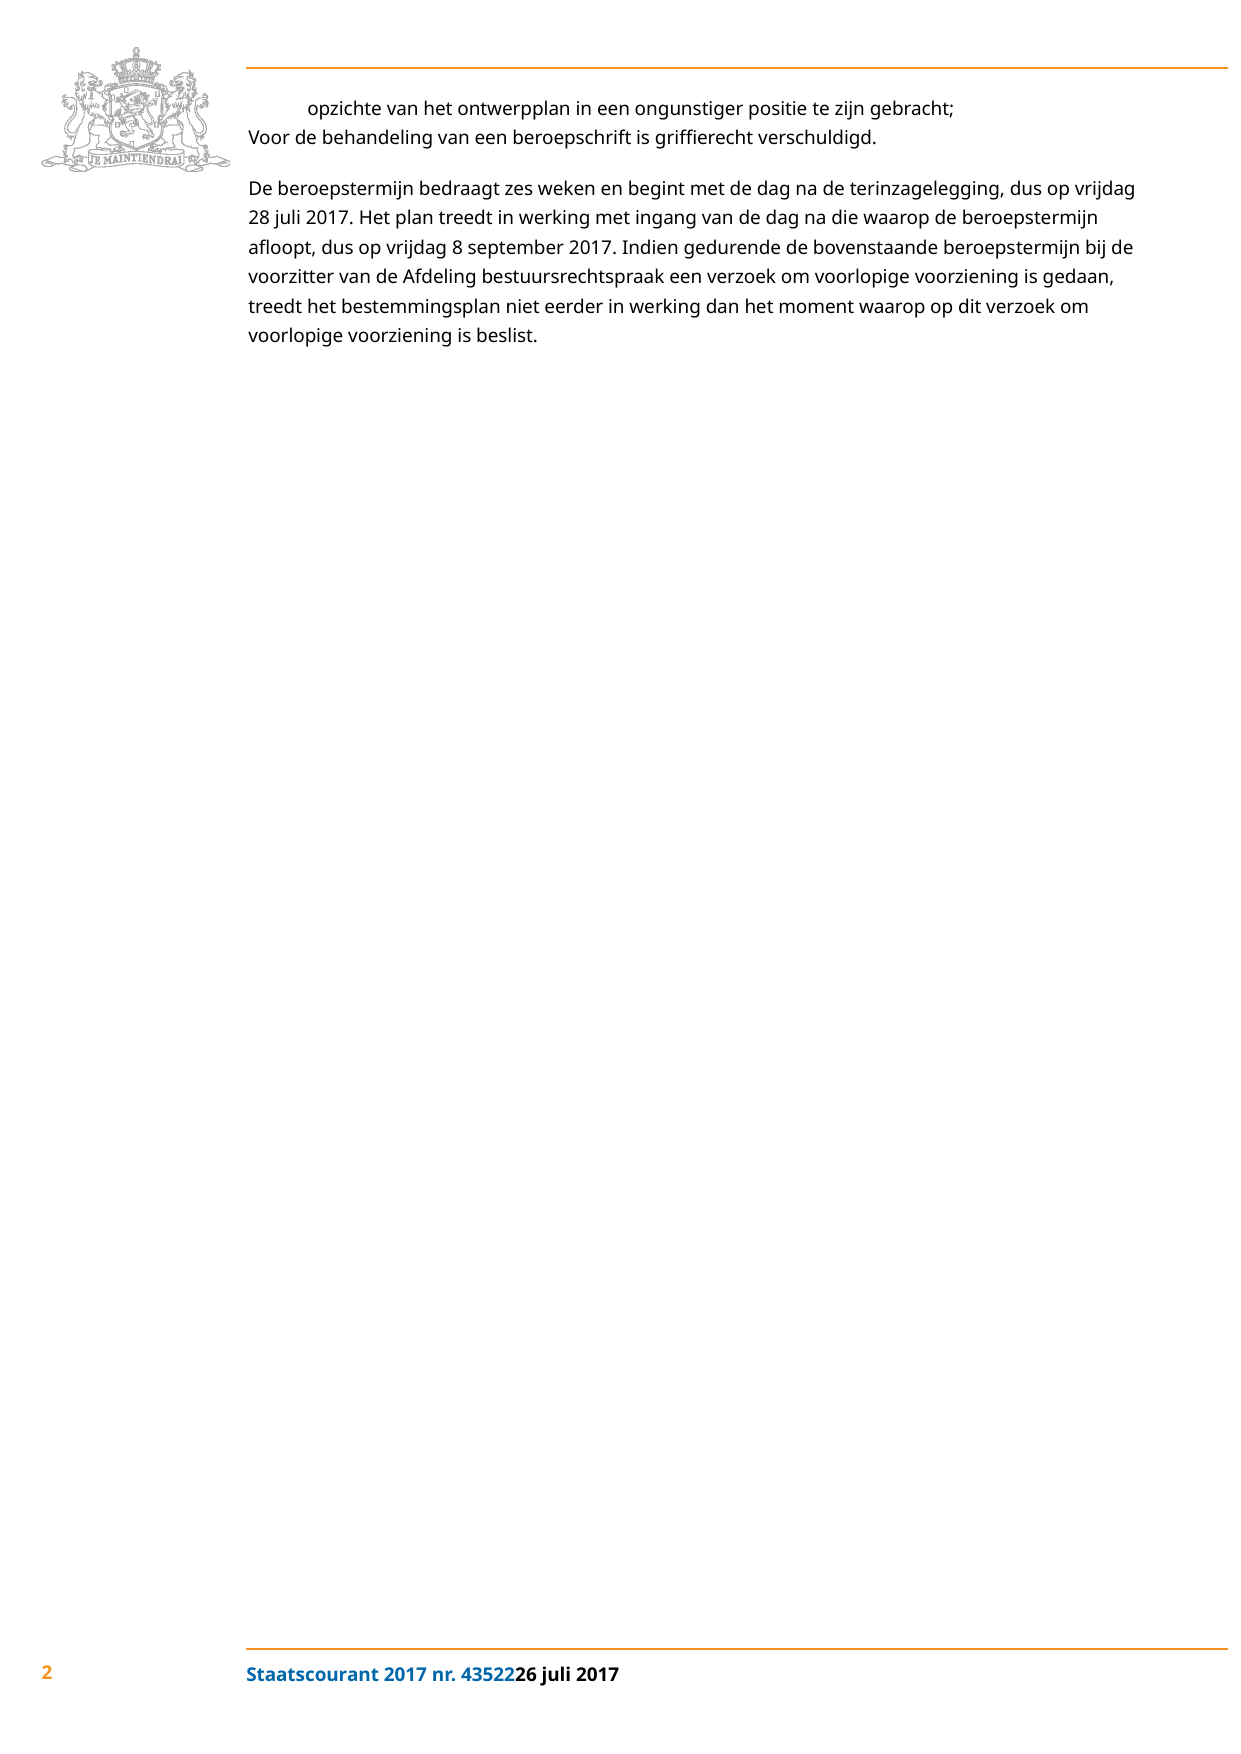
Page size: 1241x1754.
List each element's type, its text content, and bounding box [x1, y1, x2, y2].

text De beroepstermijn bedraagt zes weken en begint met de dag na de terinzagelegging, dus op vrijdag 28 juli 2017. Het plan treedt in werking met ingang van de dag na die waarop de beroepstermijn afloopt, dus op vrijdag 8 september 2017. Indien gedurende de bovenstaande beroeps­termijn bij de voorzitter van de Afdeling bestuursrechtspraak een verzoek om voorlopige voorziening is gedaan, treedt het bestemmingsplan niet eerder in werking dan het moment waarop op dit verzoek om voorlopige voorziening is beslist. [248, 175, 1152, 348]
text Voor de behandeling van een beroepschrift is griffierecht verschuldigd. [248, 124, 1152, 150]
picture [41, 47, 231, 172]
list opzichte van het ontwerpplan in een ongunstiger positie te zijn gebracht; [248, 95, 1152, 121]
